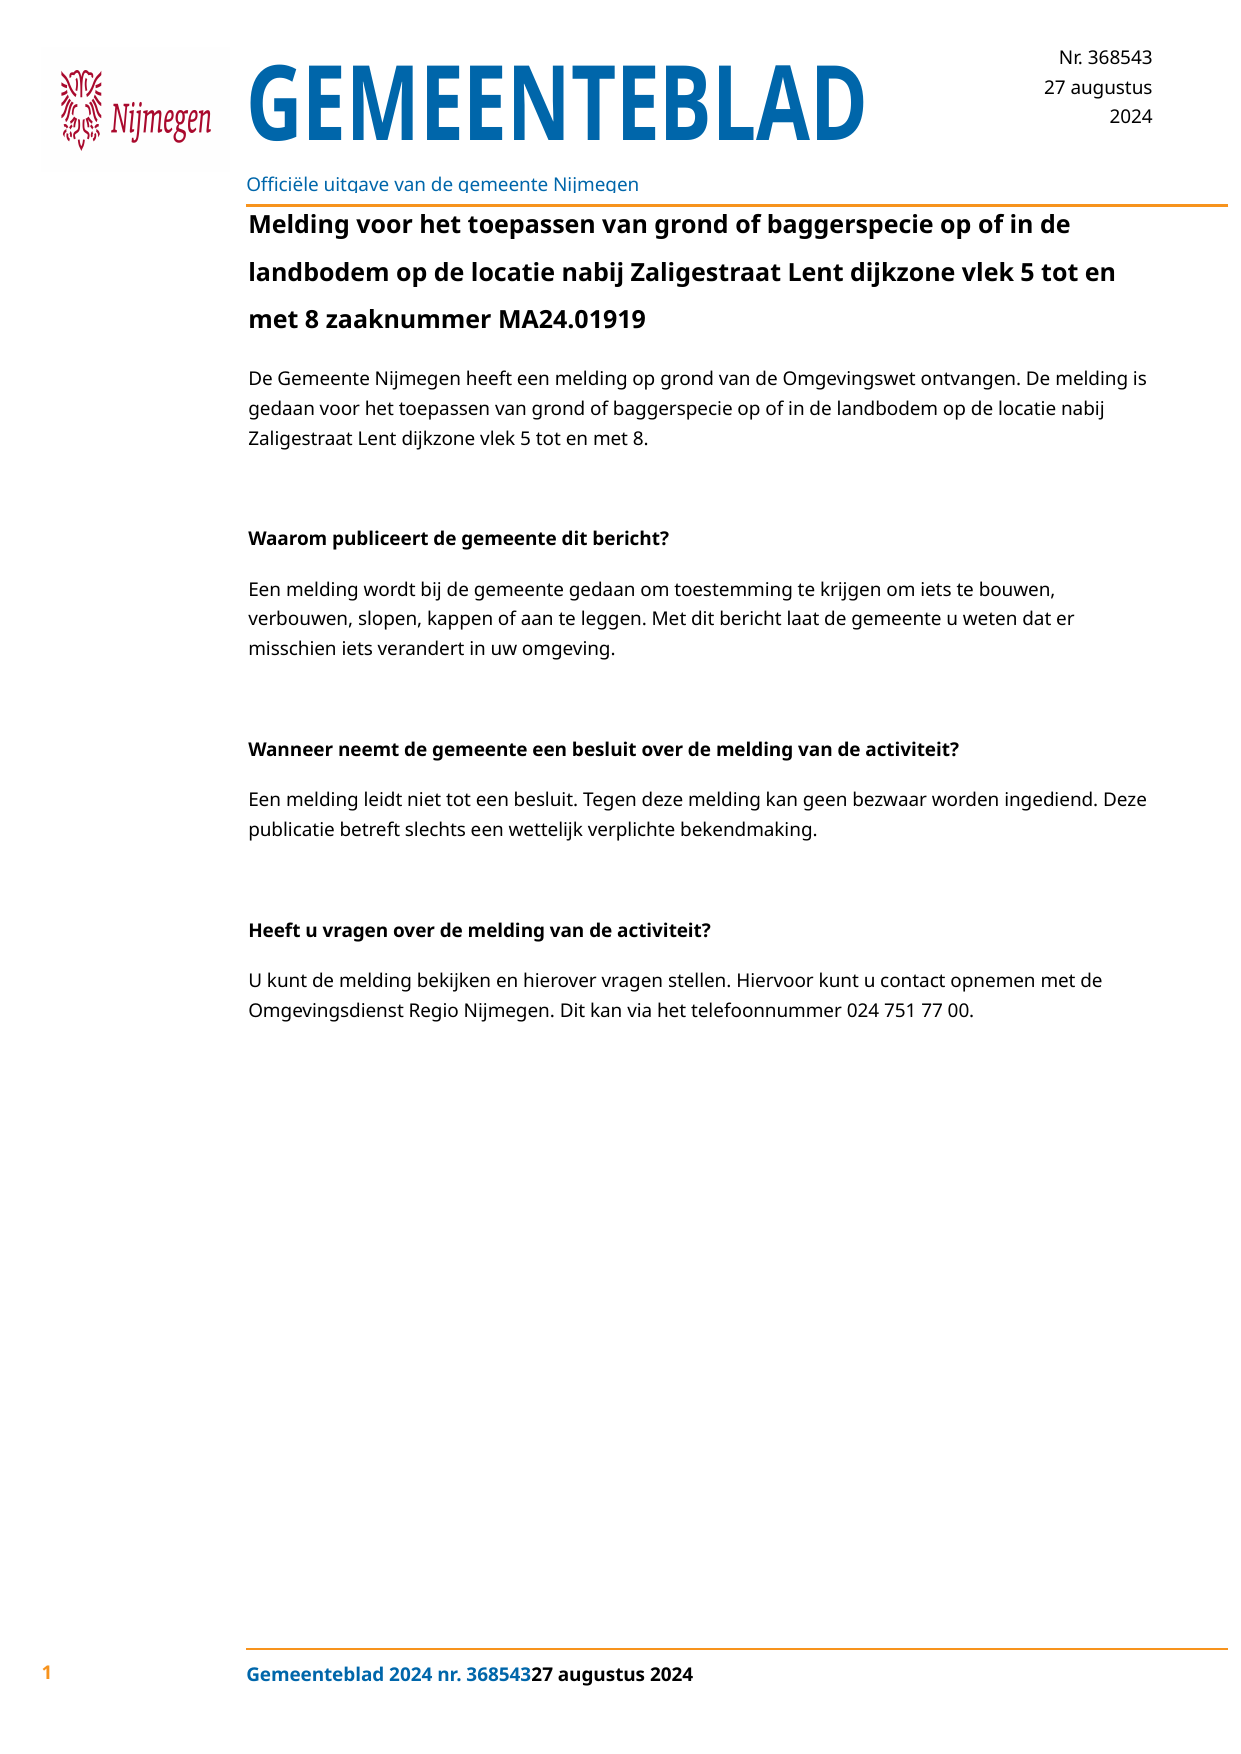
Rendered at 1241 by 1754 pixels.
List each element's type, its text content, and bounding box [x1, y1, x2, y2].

text Waarom publiceert de gemeente dit bericht? [248, 526, 1152, 551]
text Wanneer neemt de gemeente een besluit over de melding van de activiteit? [248, 736, 1152, 762]
text Melding voor het toepassen van grond of baggerspecie op of in de landbodem op de locatie nabij Zaligestraat Lent dijkzone vlek 5 tot en met 8 zaaknummer MA24.01919 [248, 207, 1152, 336]
text De Gemeente Nijmegen heeft een melding op grond van de Omgevingswet ontvangen. De melding is gedaan voor het toepassen van grond of baggerspecie op of in de landbodem op de locatie nabij Zaligestraat Lent dijkzone vlek 5 tot en met 8. [248, 366, 1152, 450]
text U kunt de melding bekijken en hierover vragen stellen. Hiervoor kunt u contact opnemen met de Omgevingsdienst Regio Nijmegen. Dit kan via het telefoonnummer 024 751 77 00. [248, 967, 1152, 1022]
text Een melding leidt niet tot een besluit. Tegen deze melding kan geen bezwaar worden ingediend. Deze publicatie betreft slechts een wettelijk verplichte bekendmaking. [248, 786, 1152, 842]
text Een melding wordt bij de gemeente gedaan om toestemming te krijgen om iets te bouwen, verbouwen, slopen, kappen of aan te leggen. Met dit bericht laat de gemeente u weten dat er misschien iets verandert in uw omgeving. [248, 576, 1152, 661]
picture [41, 47, 231, 172]
text Heeft u vragen over de melding van de activiteit? [248, 917, 1152, 942]
